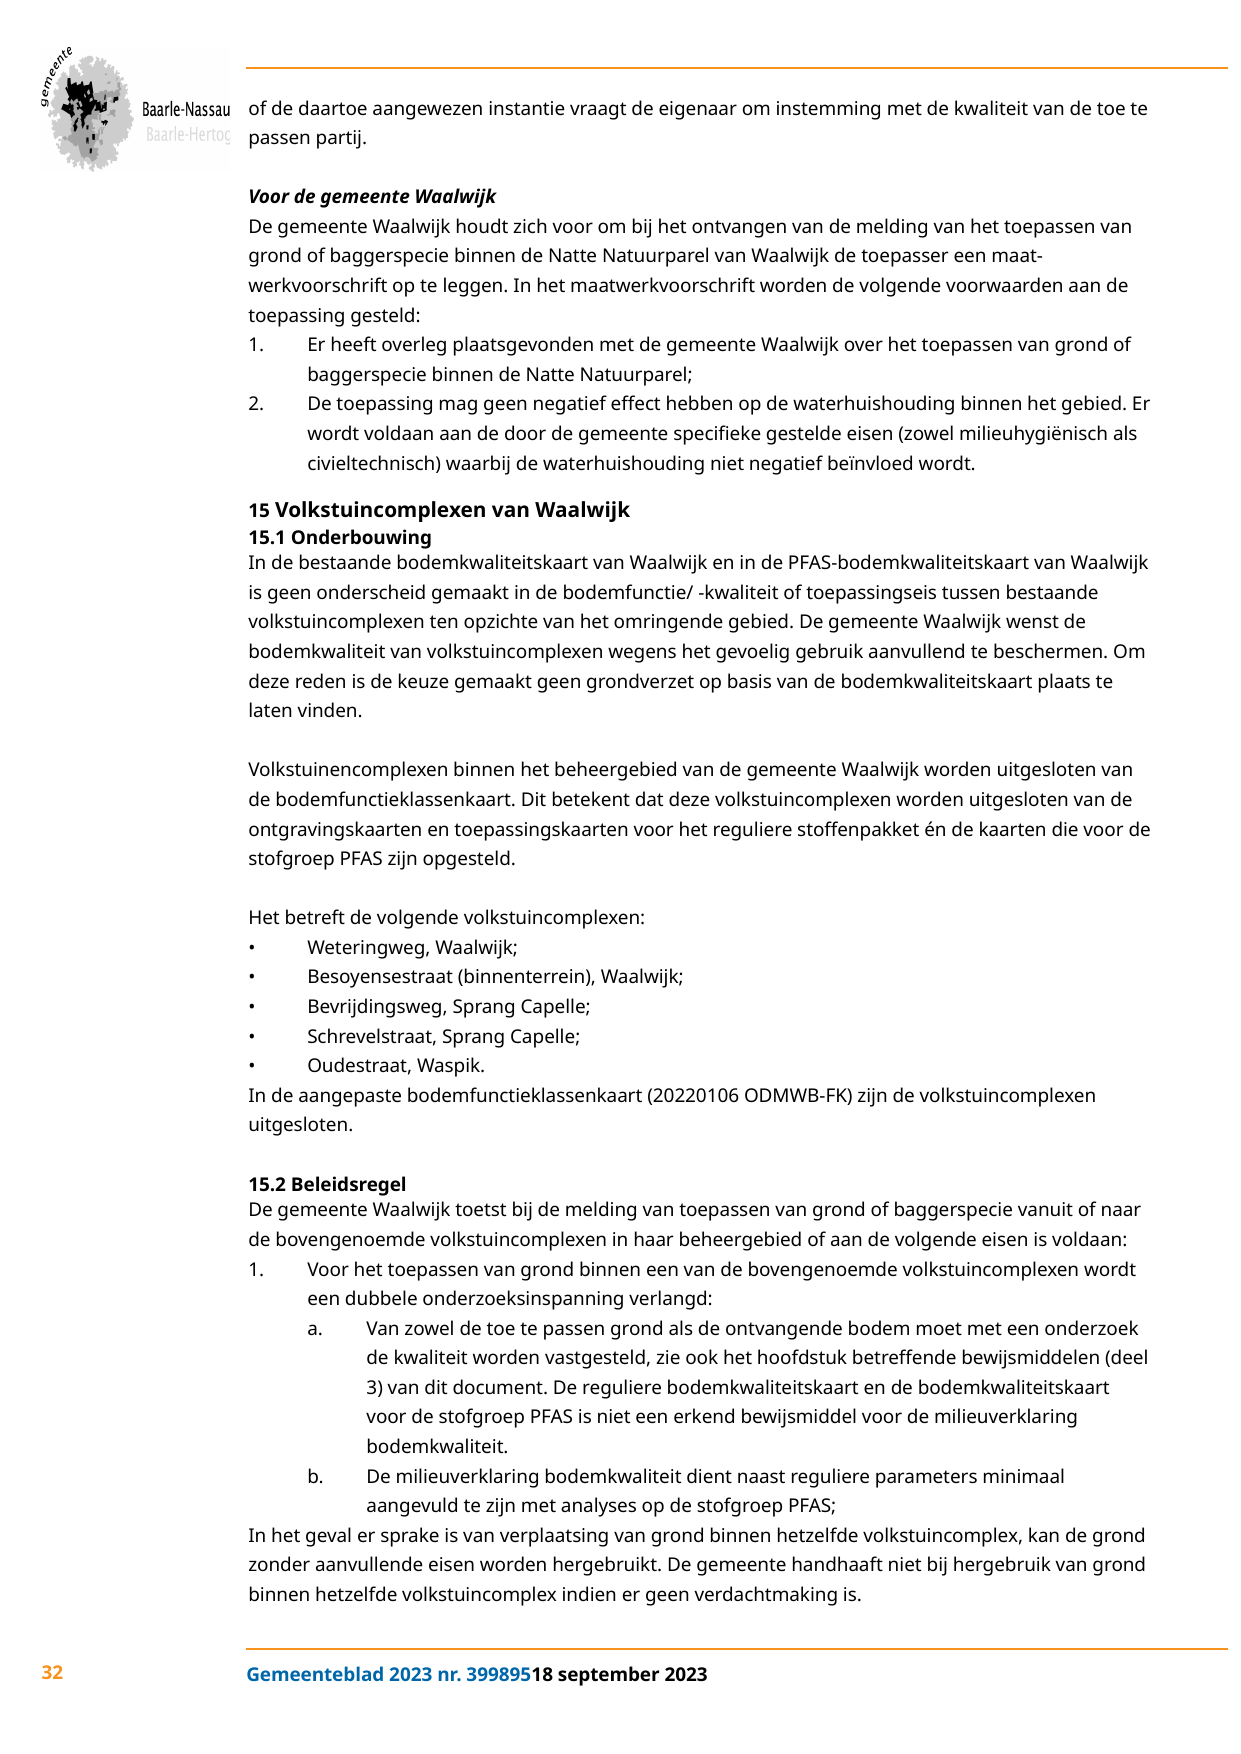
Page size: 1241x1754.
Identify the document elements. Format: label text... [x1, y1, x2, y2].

text 15.1 Onderbouwing [248, 524, 1152, 549]
text Het betreft de volgende volkstuincomplexen: [248, 904, 1152, 930]
text of de daartoe aangewezen instantie vraagt de eigenaar om instemming met de kwaliteit van de toe te passen partij. [248, 95, 1152, 150]
picture [41, 47, 231, 172]
list De toepassing mag geen negatief effect hebben op de waterhuishouding binnen het gebied. Er wordt voldaan aan de door de gemeente specifieke gestelde eisen (zowel milieuhygiënisch als civieltechnisch) waarbij de waterhuishouding niet negatief beïnvloed wordt. [248, 391, 1152, 476]
text In het geval er sprake is van verplaatsing van grond binnen hetzelfde volkstuincomplex, kan de grond zonder aanvullende eisen worden hergebruikt. De gemeente handhaaft niet bij hergebruik van grond binnen hetzelfde volkstuincomplex indien er geen verdachtmaking is. [248, 1522, 1152, 1607]
list Van zowel de toe te passen grond als de ontvangende bodem moet met een onderzoek de kwaliteit worden vastgesteld, zie ook het hoofdstuk betreffende bewijsmiddelen (deel 3) van dit document. De reguliere bodemkwaliteitskaart en de bodemkwaliteitskaart voor de stofgroep PFAS is niet een erkend bewijsmiddel voor de milieuverklaring bodemkwaliteit. [307, 1315, 1152, 1459]
list Er heeft overleg plaatsgevonden met de gemeente Waalwijk over het toepassen van grond of baggerspecie binnen de Natte Natuurparel; [248, 331, 1152, 387]
text 15 Volkstuincomplexen van Waalwijk [248, 495, 1152, 524]
text 15.2 Beleidsregel [248, 1171, 1152, 1197]
text Voor de gemeente Waalwijk [248, 183, 1152, 209]
text Volkstuinencomplexen binnen het beheergebied van de gemeente Waalwijk worden uitgesloten van de bodemfunctieklassenkaart. Dit betekent dat deze volkstuincomplexen worden uitgesloten van de ontgravingskaarten en toepassingskaarten voor het reguliere stoffenpakket én de kaarten die voor de stofgroep PFAS zijn opgesteld. [248, 757, 1152, 871]
list Schrevelstraat, Sprang Capelle; [248, 1023, 1152, 1049]
list Voor het toepassen van grond binnen een van de bovengenoemde volkstuincomplexen wordt een dubbele onderzoeksinspanning verlangd: [248, 1256, 1152, 1311]
list De milieuverklaring bodemkwaliteit dient naast reguliere parameters minimaal aangevuld te zijn met analyses op de stofgroep PFAS; [307, 1463, 1152, 1518]
text In de bestaande bodemkwaliteitskaart van Waalwijk en in de PFAS-bodemkwaliteitskaart van Waalwijk is geen onderscheid gemaakt in de bodemfunctie/ -kwaliteit of toepassingseis tussen bestaande volkstuincomplexen ten opzichte van het omringende gebied. De gemeente Waalwijk wenst de bodemkwaliteit van volkstuincomplexen wegens het gevoelig gebruik aanvullend te beschermen. Om deze reden is de keuze gemaakt geen grondverzet op basis van de bodemkwaliteitskaart plaats te laten vinden. [248, 549, 1152, 723]
list Besoyensestraat (binnenterrein), Waalwijk; [248, 964, 1152, 989]
list Weteringweg, Waalwijk; [248, 934, 1152, 960]
list Oudestraat, Waspik. [248, 1052, 1152, 1078]
text De gemeente Waalwijk toetst bij de melding van toepassen van grond of baggerspecie vanuit of naar de bovengenoemde volkstuincomplexen in haar beheergebied of aan de volgende eisen is voldaan: [248, 1197, 1152, 1252]
text In de aangepaste bodemfunctieklassenkaart (20220106 ODMWB-FK) zijn de volkstuincomplexen uitgesloten. [248, 1082, 1152, 1137]
list Bevrijdingsweg, Sprang Capelle; [248, 993, 1152, 1019]
text De gemeente Waalwijk houdt zich voor om bij het ontvangen van de melding van het toepassen van grond of baggerspecie binnen de Natte Natuurparel van Waalwijk de toepasser een maat-werkvoorschrift op te leggen. In het maatwerkvoorschrift worden de volgende voorwaarden aan de toepassing gesteld: [248, 213, 1152, 328]
